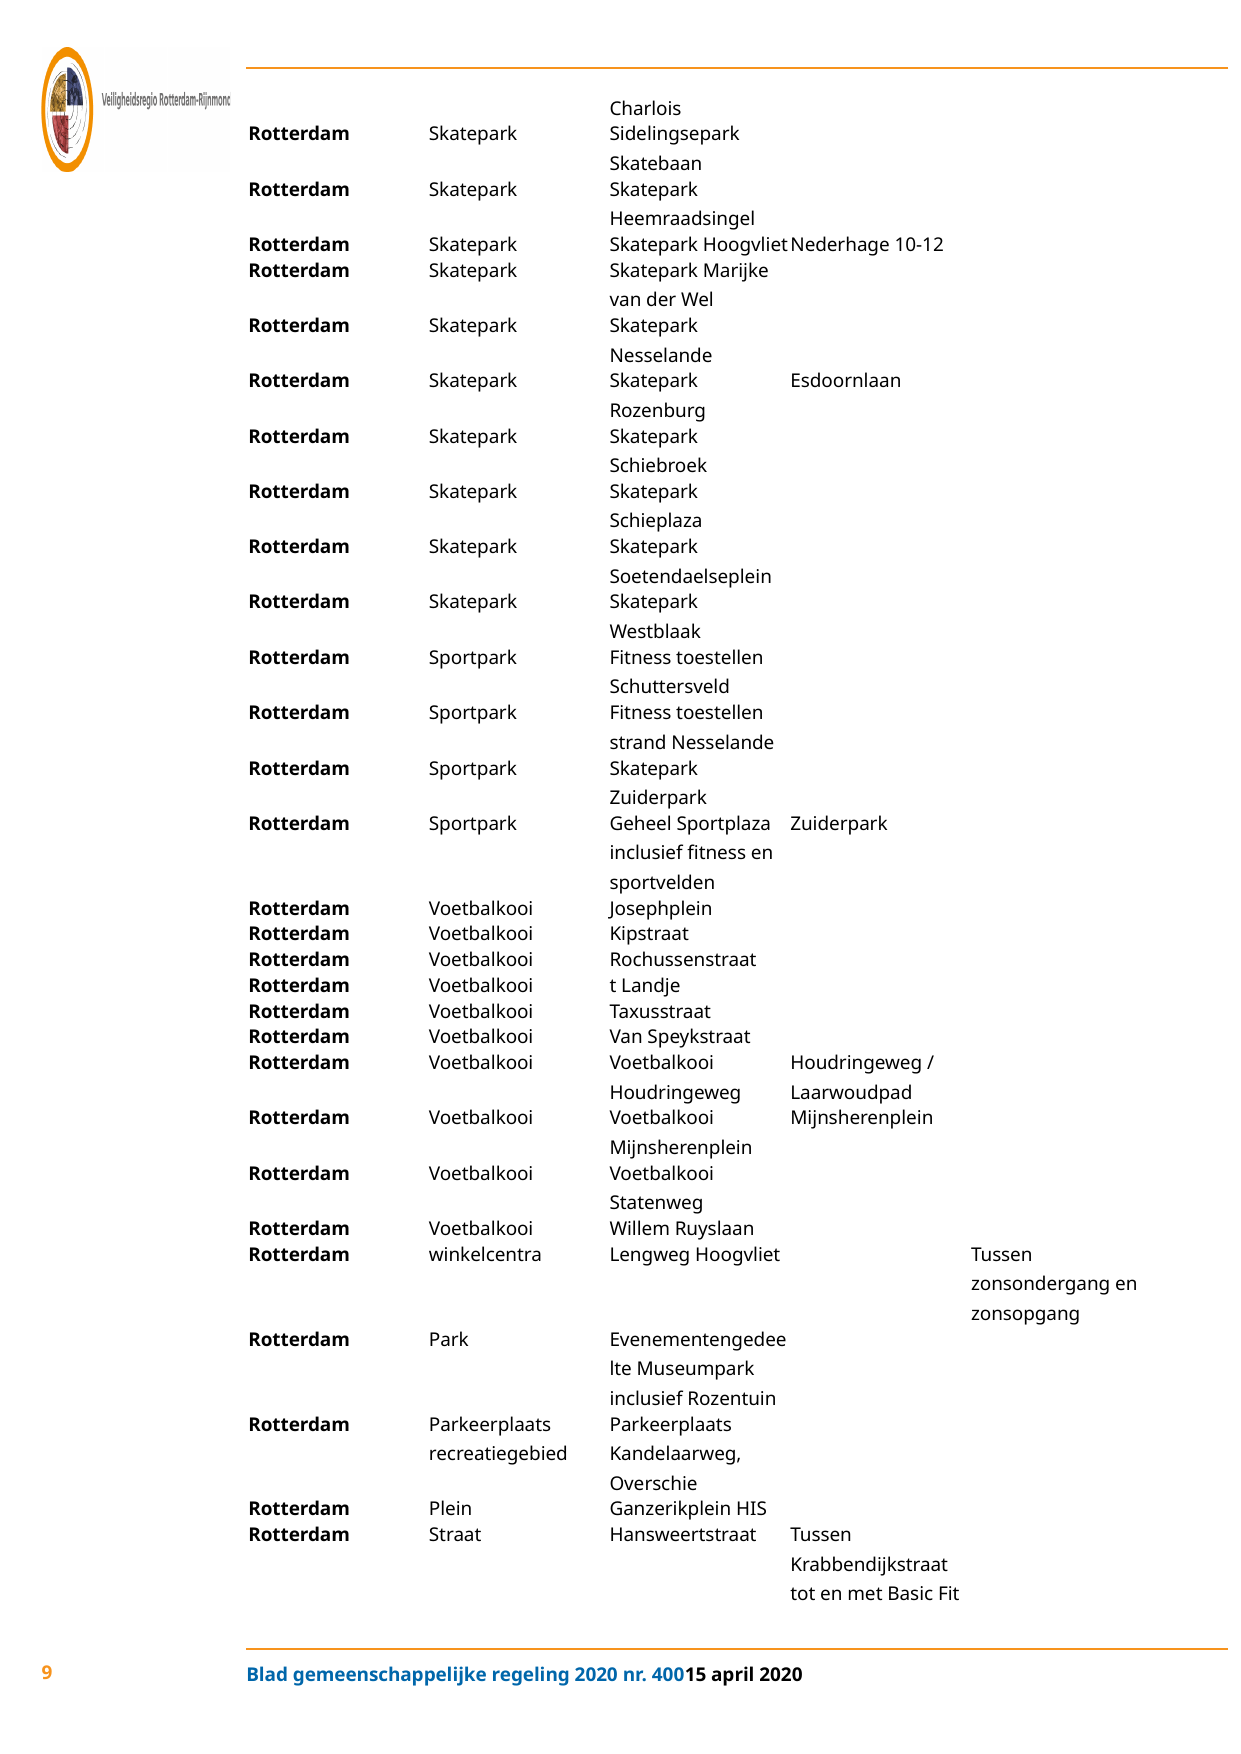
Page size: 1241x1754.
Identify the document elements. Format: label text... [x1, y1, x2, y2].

table_cell [971, 895, 1152, 921]
table_cell [790, 946, 971, 972]
table_cell Rotterdam [248, 478, 429, 533]
table_cell Tussen zonsondergang en zonsopgang [971, 1241, 1152, 1326]
table_cell Voetbalkooi Houdringeweg [609, 1049, 790, 1104]
table_cell Skatepark Soetendaelseplein [609, 534, 790, 589]
table_cell Mijnsherenplein [790, 1105, 971, 1160]
table_cell Skatepark Westblaak [609, 589, 790, 644]
table_cell Fitness toestellen Schuttersveld [609, 644, 790, 699]
table_cell [971, 534, 1152, 589]
table_cell Rotterdam [248, 972, 429, 998]
table_cell [790, 1241, 971, 1326]
table_cell Lengweg Hoogvliet [609, 1241, 790, 1326]
table_cell Skatepark Schiebroek [609, 423, 790, 478]
table_cell [790, 1160, 971, 1215]
table_cell Skatepark Schieplaza [609, 478, 790, 533]
table_cell [971, 1049, 1152, 1104]
table_cell Voetbalkooi [429, 1049, 609, 1104]
table_cell [790, 921, 971, 946]
table_cell Evenementengedeelte Museumpark inclusief Rozentuin [609, 1326, 790, 1411]
table_cell Voetbalkooi Mijnsherenplein [609, 1105, 790, 1160]
table_cell [790, 644, 971, 699]
table_cell Plein [429, 1496, 609, 1521]
table_cell Rotterdam [248, 810, 429, 895]
table_cell Geheel Sportplaza inclusief fitness en sportvelden [609, 810, 790, 895]
table_cell Sidelingsepark Skatebaan [609, 121, 790, 176]
table_cell Skatepark [429, 257, 609, 312]
table_cell Skatepark Marijke van der Wel [609, 257, 790, 312]
table_cell Voetbalkooi [429, 1215, 609, 1241]
table_cell [971, 1215, 1152, 1241]
table_cell Rotterdam [248, 368, 429, 423]
table_cell Willem Ruyslaan [609, 1215, 790, 1241]
table_cell [971, 946, 1152, 972]
table_cell Rotterdam [248, 1326, 429, 1411]
table_cell Rotterdam [248, 589, 429, 644]
table_cell Ganzerikplein HIS [609, 1496, 790, 1521]
table_cell [790, 1496, 971, 1521]
table_cell Parkeerplaats Kandelaarweg, Overschie [609, 1411, 790, 1496]
table_cell Charlois [609, 95, 790, 121]
table_cell Fitness toestellen strand Nesselande [609, 699, 790, 755]
table_cell Houdringeweg / Laarwoudpad [790, 1049, 971, 1104]
table_cell Rotterdam [248, 1411, 429, 1496]
table_cell [790, 589, 971, 644]
table_cell [790, 895, 971, 921]
table_cell [790, 423, 971, 478]
table_cell Parkeerplaats recreatiegebied [429, 1411, 609, 1496]
table_cell Rotterdam [248, 755, 429, 810]
table_cell Skatepark [429, 478, 609, 533]
table_cell [971, 423, 1152, 478]
table_cell [790, 755, 971, 810]
table_cell [790, 1024, 971, 1049]
table_cell Esdoornlaan [790, 368, 971, 423]
table_cell [971, 1024, 1152, 1049]
table_cell Rotterdam [248, 257, 429, 312]
table_cell [790, 972, 971, 998]
table_cell Skatepark [429, 312, 609, 367]
table_cell [971, 699, 1152, 755]
table_cell [971, 1160, 1152, 1215]
table_cell Rotterdam [248, 1160, 429, 1215]
table_cell Voetbalkooi Statenweg [609, 1160, 790, 1215]
table_cell Skatepark Hoogvliet [609, 231, 790, 257]
table_cell [429, 95, 609, 121]
table_cell Skatepark Rozenburg [609, 368, 790, 423]
table_cell Voetbalkooi [429, 1024, 609, 1049]
table_cell Kipstraat [609, 921, 790, 946]
table_cell Skatepark [429, 176, 609, 231]
table_cell [790, 95, 971, 121]
table_cell [971, 176, 1152, 231]
table_cell [790, 1215, 971, 1241]
table_cell Rotterdam [248, 423, 429, 478]
table_cell [971, 121, 1152, 176]
table_cell Voetbalkooi [429, 998, 609, 1023]
table_cell [790, 121, 971, 176]
table_cell [971, 368, 1152, 423]
table_cell Rotterdam [248, 644, 429, 699]
table_cell Rotterdam [248, 1215, 429, 1241]
table_cell [971, 1521, 1152, 1606]
table_cell Skatepark [429, 589, 609, 644]
table_cell Van Speykstraat [609, 1024, 790, 1049]
table_cell Rotterdam [248, 1521, 429, 1606]
table_cell [971, 1411, 1152, 1496]
table_cell [971, 1496, 1152, 1521]
table_cell Taxusstraat [609, 998, 790, 1023]
table_cell Skatepark [429, 231, 609, 257]
table_cell Hansweertstraat [609, 1521, 790, 1606]
table_cell Rotterdam [248, 895, 429, 921]
table_cell [971, 1105, 1152, 1160]
picture [41, 47, 231, 172]
table_cell [248, 95, 429, 121]
table_cell [790, 699, 971, 755]
table_cell Voetbalkooi [429, 972, 609, 998]
table_cell Tussen Krabbendijkstraat tot en met Basic Fit [790, 1521, 971, 1606]
table_cell Rotterdam [248, 231, 429, 257]
table_cell Zuiderpark [790, 810, 971, 895]
table_cell [790, 1411, 971, 1496]
table_cell [971, 589, 1152, 644]
table_cell Skatepark Nesselande [609, 312, 790, 367]
table_cell [971, 478, 1152, 533]
table_cell Skatepark Heemraadsingel [609, 176, 790, 231]
table_cell Rotterdam [248, 946, 429, 972]
table_cell Rotterdam [248, 998, 429, 1023]
table_cell [971, 972, 1152, 998]
table_cell Nederhage 10-12 [790, 231, 971, 257]
table_cell Rotterdam [248, 1024, 429, 1049]
table_cell Rochussenstraat [609, 946, 790, 972]
table_cell Park [429, 1326, 609, 1411]
table_cell Rotterdam [248, 1241, 429, 1326]
table_cell Skatepark [429, 534, 609, 589]
table_cell Skatepark [429, 423, 609, 478]
table_cell [790, 312, 971, 367]
table_cell Sportpark [429, 644, 609, 699]
table_cell Voetbalkooi [429, 1105, 609, 1160]
table_cell [971, 644, 1152, 699]
table_cell [971, 810, 1152, 895]
table_cell [971, 95, 1152, 121]
table_cell Rotterdam [248, 312, 429, 367]
table_cell [971, 998, 1152, 1023]
table_cell Rotterdam [248, 1105, 429, 1160]
table_cell Sportpark [429, 810, 609, 895]
table_cell Skatepark Zuiderpark [609, 755, 790, 810]
table_cell Voetbalkooi [429, 895, 609, 921]
table_cell Rotterdam [248, 176, 429, 231]
table_cell Voetbalkooi [429, 921, 609, 946]
table_cell [790, 534, 971, 589]
table_cell [971, 1326, 1152, 1411]
table_cell t Landje [609, 972, 790, 998]
table_cell Voetbalkooi [429, 1160, 609, 1215]
table_cell [790, 257, 971, 312]
table_cell Rotterdam [248, 1049, 429, 1104]
table_cell Voetbalkooi [429, 946, 609, 972]
table_cell [971, 921, 1152, 946]
table_cell Rotterdam [248, 699, 429, 755]
table_cell [971, 755, 1152, 810]
table_cell Skatepark [429, 121, 609, 176]
table_cell Sportpark [429, 755, 609, 810]
table_cell [790, 1326, 971, 1411]
table_cell Skatepark [429, 368, 609, 423]
table_cell Rotterdam [248, 1496, 429, 1521]
table_cell Rotterdam [248, 121, 429, 176]
table_cell [790, 998, 971, 1023]
table_cell Rotterdam [248, 921, 429, 946]
table_cell Rotterdam [248, 534, 429, 589]
table_cell Sportpark [429, 699, 609, 755]
table_cell Josephplein [609, 895, 790, 921]
table_cell [971, 231, 1152, 257]
table_cell [790, 478, 971, 533]
table_cell [790, 176, 971, 231]
table_cell Straat [429, 1521, 609, 1606]
table_cell [971, 312, 1152, 367]
table_cell winkelcentra [429, 1241, 609, 1326]
table_cell [971, 257, 1152, 312]
